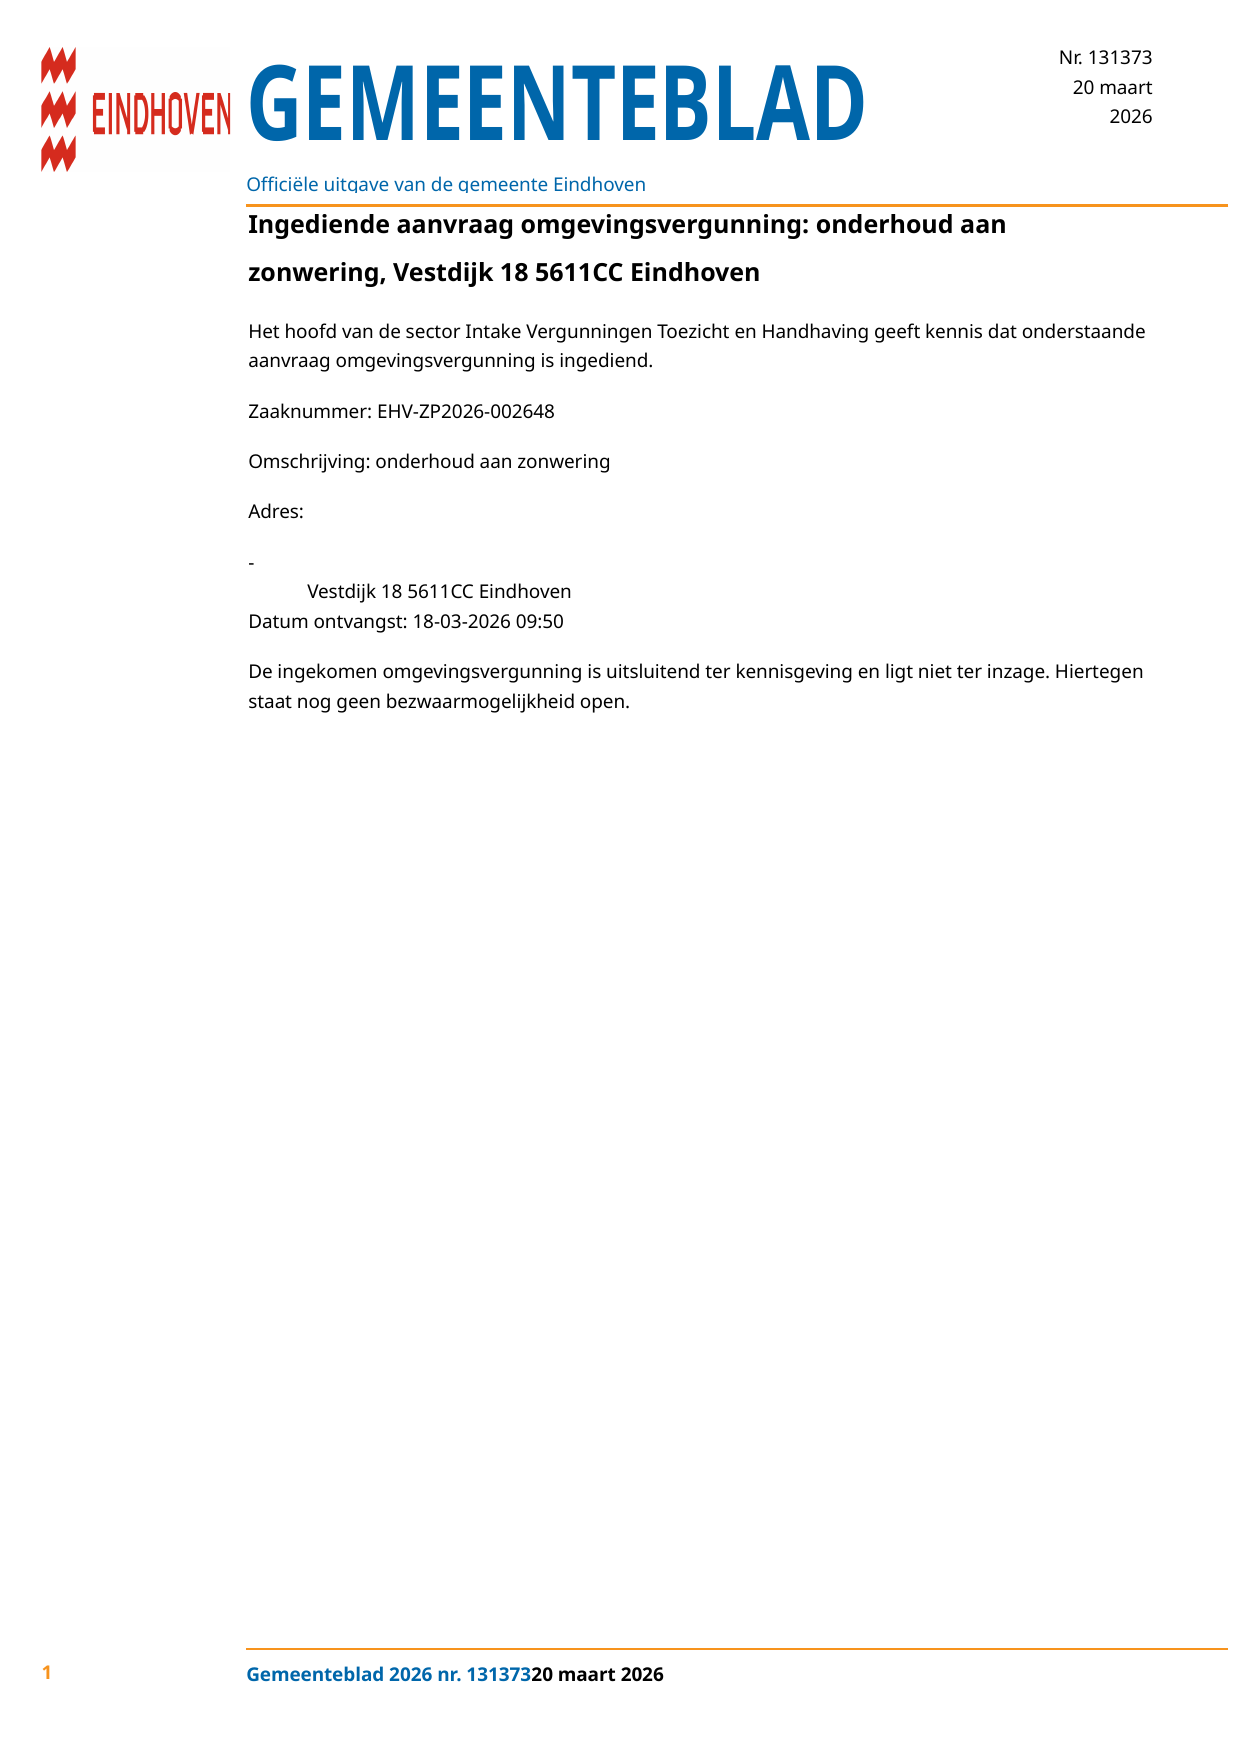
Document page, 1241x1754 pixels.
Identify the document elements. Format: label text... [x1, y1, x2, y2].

text Adres: [248, 499, 1152, 524]
text Het hoofd van de sector Intake Vergunningen Toezicht en Handhaving geeft kennis dat onderstaande aanvraag omgevingsvergunning is ingediend. [248, 318, 1152, 373]
text Omschrijving: onderhoud aan zonwering [248, 448, 1152, 474]
text Zaaknummer: EHV-ZP2026-002648 [248, 398, 1152, 424]
picture [41, 47, 231, 172]
text Datum ontvangst: 18-03-2026 09:50 [248, 608, 1152, 634]
list Vestdijk 18 5611CC Eindhoven [248, 579, 1152, 604]
text Ingediende aanvraag omgevingsvergunning: onderhoud aan zonwering, Vestdijk 18 5611CC Eindhoven [248, 207, 1152, 288]
text De ingekomen omgevingsvergunning is uitsluitend ter kennisgeving en ligt niet ter inzage. Hiertegen staat nog geen bezwaarmogelijkheid open. [248, 659, 1152, 714]
